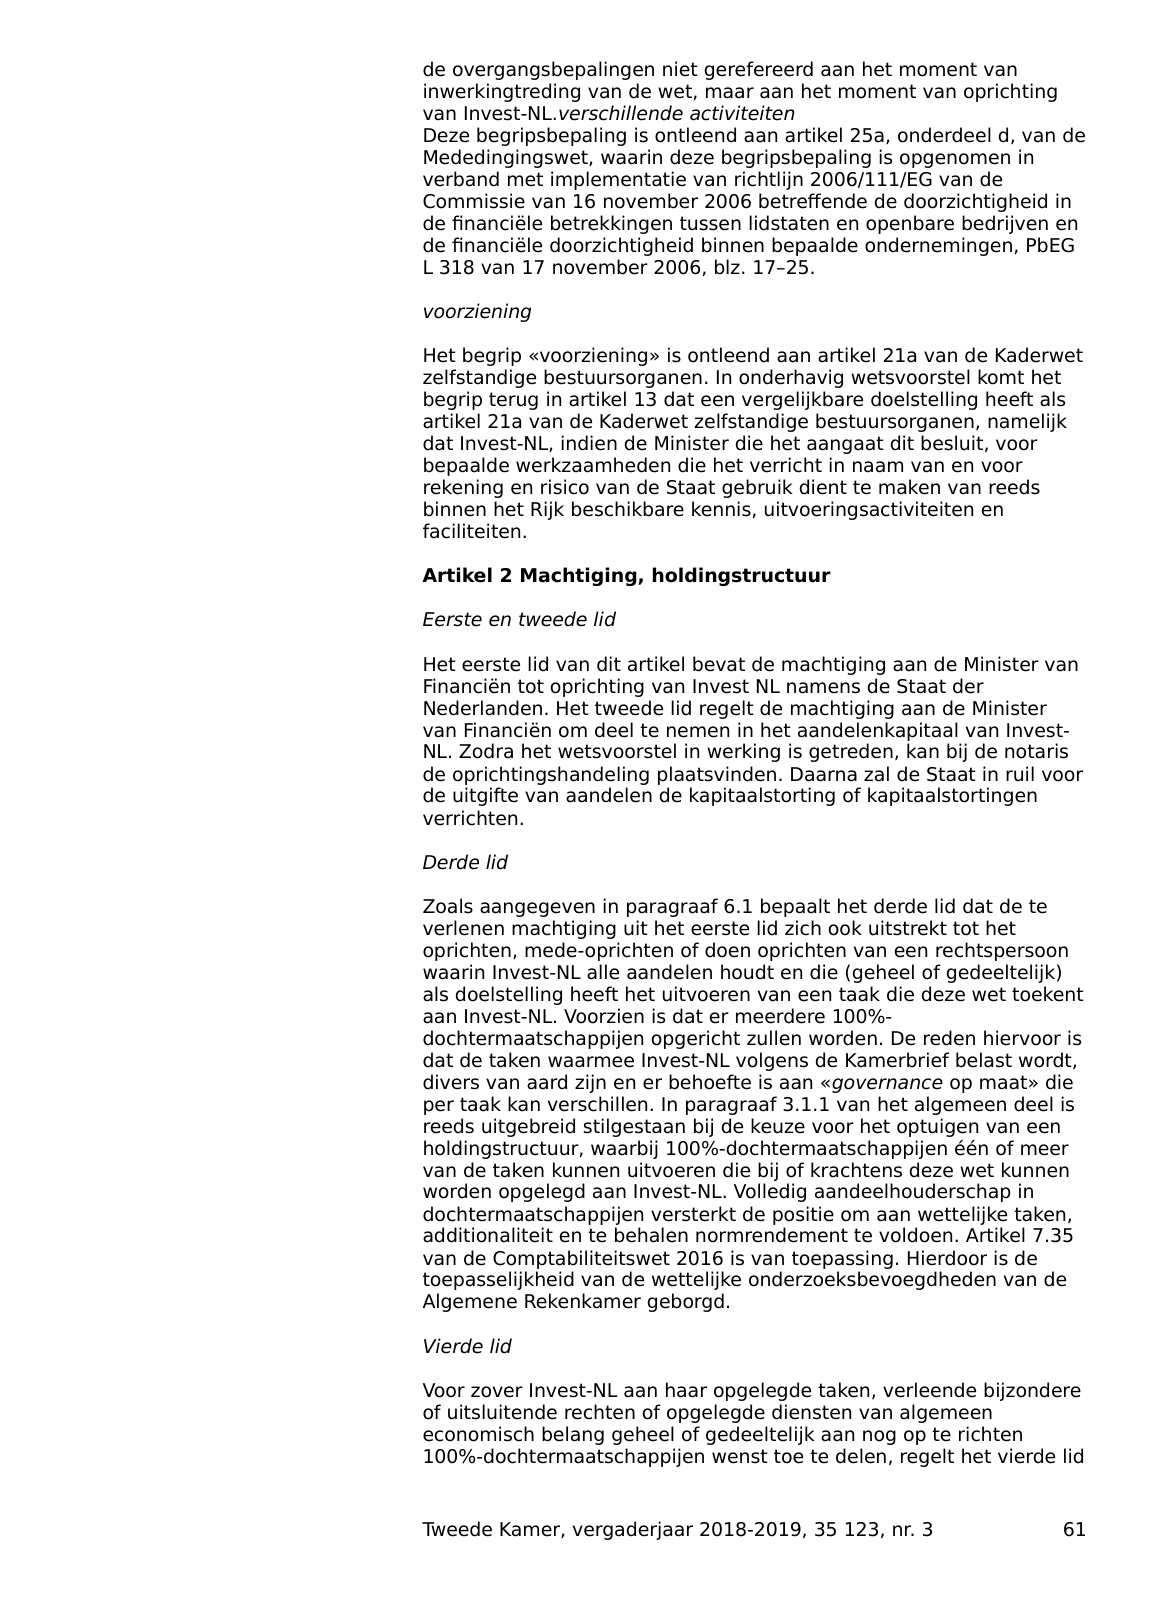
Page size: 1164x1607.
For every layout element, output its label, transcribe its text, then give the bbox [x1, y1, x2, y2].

subtitle Eerste en tweede lid [422, 609, 1087, 631]
subtitle Artikel 2 Machtiging, holdingstructuur [422, 565, 1087, 587]
text de overgangsbepalingen niet gerefereerd aan het moment van inwerkingtreding van de wet, maar aan het moment van oprichting van Invest-NL.verschillende activiteiten [422, 59, 1087, 125]
text Deze begripsbepaling is ontleend aan artikel 25a, onderdeel d, van de Mededingingswet, waarin deze begripsbepaling is opgenomen in verband met implementatie van richtlijn 2006/111/EG van de Commissie van 16 november 2006 betreffende de doorzichtigheid in de financiële betrekkingen tussen lidstaten en openbare bedrijven en de financiële doorzichtigheid binnen bepaalde ondernemingen, PbEG L 318 van 17 november 2006, blz. 17–25. [422, 125, 1087, 279]
text Zoals aangegeven in paragraaf 6.1 bepaalt het derde lid dat de te verlenen machtiging uit het eerste lid zich ook uitstrekt tot het oprichten, mede-oprichten of doen oprichten van een rechtspersoon waarin Invest-NL alle aandelen houdt en die (geheel of gedeeltelijk) als doelstelling heeft het uitvoeren van een taak die deze wet toekent aan Invest-NL. Voorzien is dat er meerdere 100%-dochtermaatschappijen opgericht zullen worden. De reden hiervoor is dat de taken waarmee Invest-NL volgens de Kamerbrief belast wordt, divers van aard zijn en er behoefte is aan «governance op maat» die per taak kan verschillen. In paragraaf 3.1.1 van het algemeen deel is reeds uitgebreid stilgestaan bij de keuze voor het optuigen van een holdingstructuur, waarbij 100%-dochtermaatschappijen één of meer van de taken kunnen uitvoeren die bij of krachtens deze wet kunnen worden opgelegd aan Invest-NL. Volledig aandeelhouderschap in dochtermaatschappijen versterkt de positie om aan wettelijke taken, additionaliteit en te behalen normrendement te voldoen. Artikel 7.35 van de Comptabiliteitswet 2016 is van toepassing. Hierdoor is de toepasselijkheid van de wettelijke onderzoeksbevoegdheden van de Algemene Rekenkamer geborgd. [422, 896, 1087, 1313]
subtitle voorziening [422, 301, 1087, 323]
subtitle Vierde lid [422, 1336, 1087, 1357]
text Het begrip «voorziening» is ontleend aan artikel 21a van de Kaderwet zelfstandige bestuursorganen. In onderhavig wetsvoorstel komt het begrip terug in artikel 13 dat een vergelijkbare doelstelling heeft als artikel 21a van de Kaderwet zelfstandige bestuursorganen, namelijk dat Invest-NL, indien de Minister die het aangaat dit besluit, voor bepaalde werkzaamheden die het verricht in naam van en voor rekening en risico van de Staat gebruik dient te maken van reeds binnen het Rijk beschikbare kennis, uitvoeringsactiviteiten en faciliteiten. [422, 345, 1087, 543]
subtitle Derde lid [422, 852, 1087, 873]
text Het eerste lid van dit artikel bevat de machtiging aan de Minister van Financiën tot oprichting van Invest NL namens de Staat der Nederlanden. Het tweede lid regelt de machtiging aan de Minister van Financiën om deel te nemen in het aandelenkapitaal van Invest-NL. Zodra het wetsvoorstel in werking is getreden, kan bij de notaris de oprichtingshandeling plaatsvinden. Daarna zal de Staat in ruil voor de uitgifte van aandelen de kapitaalstorting of kapitaalstortingen verrichten. [422, 653, 1087, 829]
text Voor zover Invest-NL aan haar opgelegde taken, verleende bijzondere of uitsluitende rechten of opgelegde diensten van algemeen economisch belang geheel of gedeeltelijk aan nog op te richten 100%-dochtermaatschappijen wenst toe te delen, regelt het vierde lid [422, 1380, 1087, 1468]
